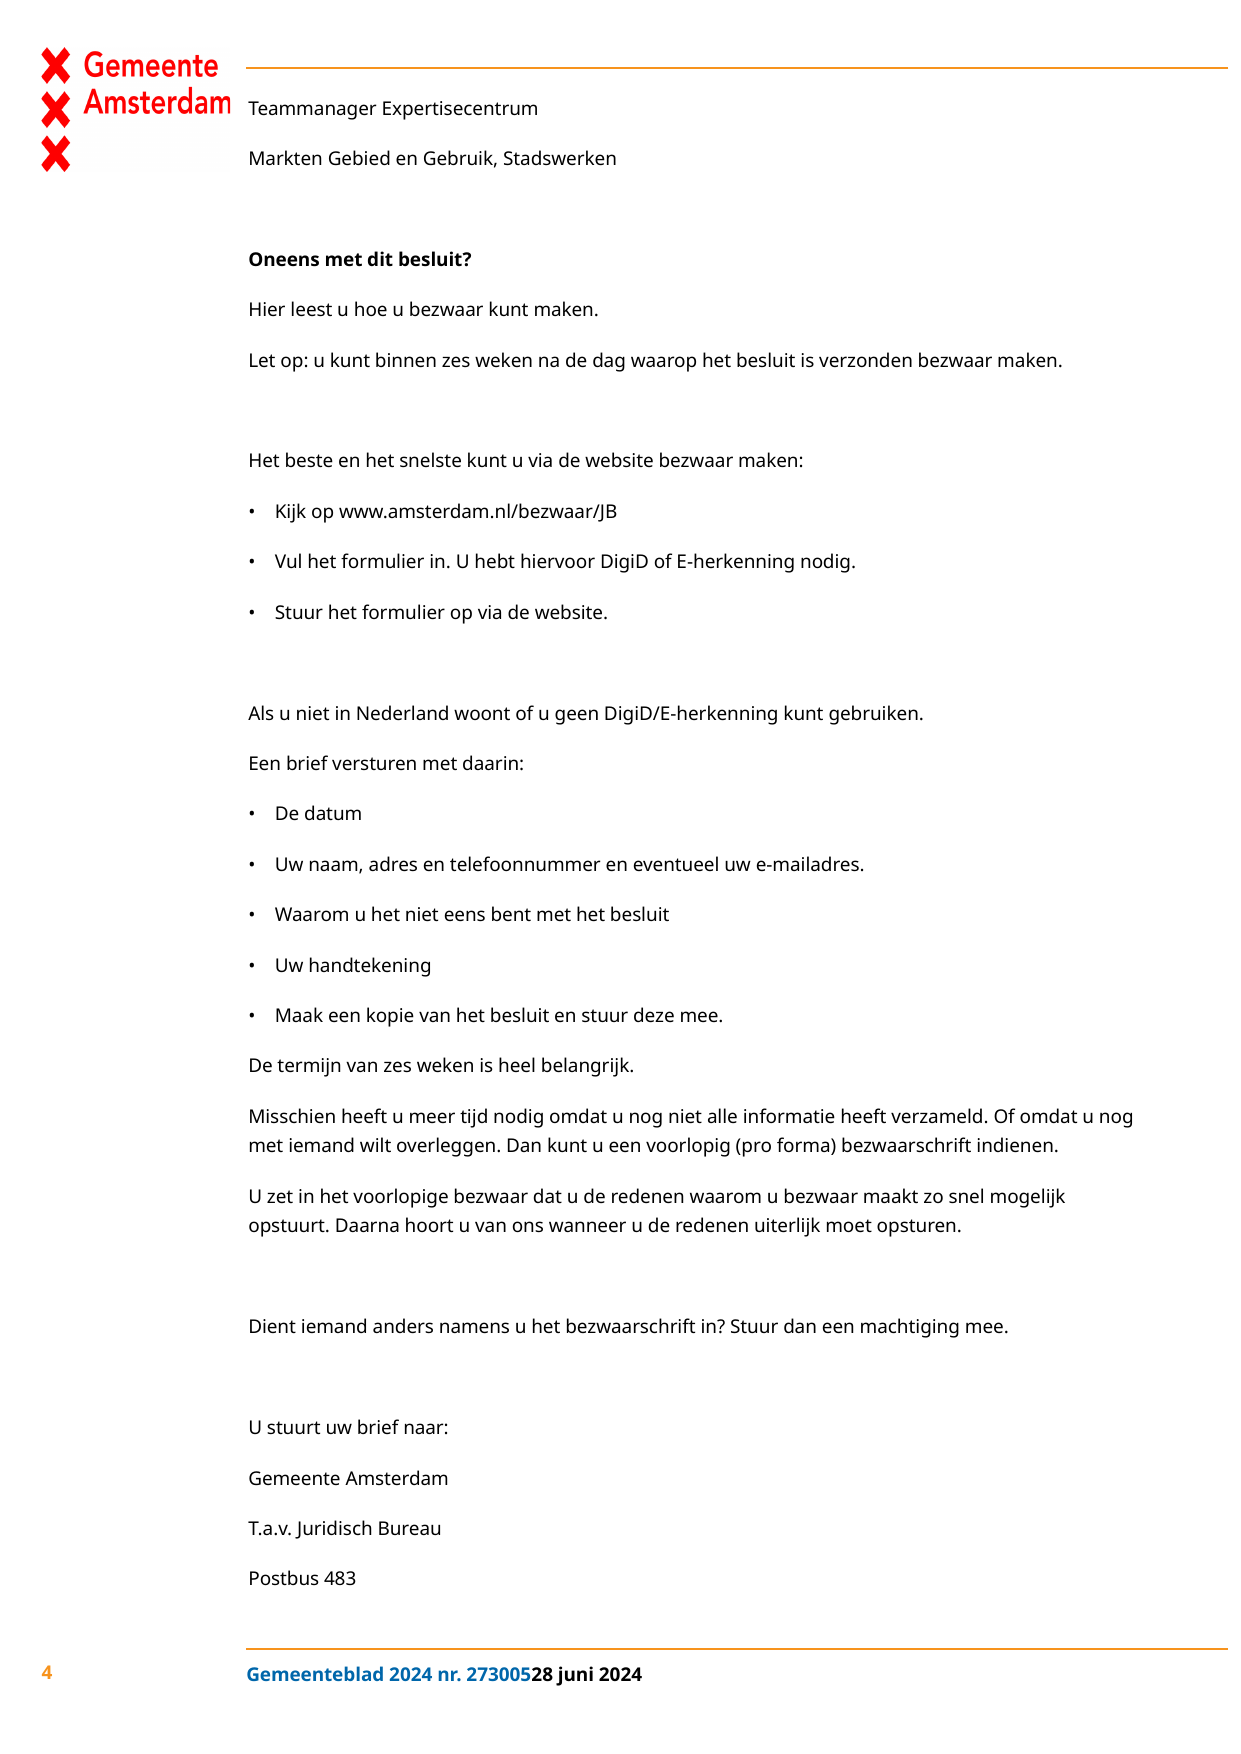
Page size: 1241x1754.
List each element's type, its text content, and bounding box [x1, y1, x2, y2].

text Gemeente Amsterdam [248, 1465, 1152, 1491]
text Teammanager Expertisecentrum [248, 95, 1152, 121]
text Oneens met dit besluit? [248, 246, 1152, 272]
text • Waarom u het niet eens bent met het besluit [248, 901, 1152, 927]
text Markten Gebied en Gebruik, Stadswerken [248, 145, 1152, 171]
text Misschien heeft u meer tijd nodig omdat u nog niet alle informatie heeft verzameld. Of omdat u nog met iemand wilt overleggen. Dan kunt u een voorlopig (pro forma) bezwaarschrift indienen. [248, 1103, 1152, 1158]
text • Maak een kopie van het besluit en stuur deze mee. [248, 1002, 1152, 1028]
text • Stuur het formulier op via de website. [248, 599, 1152, 625]
text Postbus 483 [248, 1566, 1152, 1591]
text • Kijk op www.amsterdam.nl/bezwaar/JB [248, 498, 1152, 524]
text • Uw handtekening [248, 952, 1152, 978]
text U zet in het voorlopige bezwaar dat u de redenen waarom u bezwaar maakt zo snel mogelijk opstuurt. Daarna hoort u van ons wanneer u de redenen uiterlijk moet opsturen. [248, 1183, 1152, 1238]
text • Vul het formulier in. U hebt hiervoor DigiD of E-herkenning nodig. [248, 548, 1152, 574]
text De termijn van zes weken is heel belangrijk. [248, 1053, 1152, 1078]
text Als u niet in Nederland woont of u geen DigiD/E-herkenning kunt gebruiken. [248, 700, 1152, 726]
text Het beste en het snelste kunt u via de website bezwaar maken: [248, 448, 1152, 473]
text T.a.v. Juridisch Bureau [248, 1515, 1152, 1541]
text Dient iemand anders namens u het bezwaarschrift in? Stuur dan een machtiging mee. [248, 1313, 1152, 1339]
text • Uw naam, adres en telefoonnummer en eventueel uw e-mailadres. [248, 851, 1152, 877]
text Een brief versturen met daarin: [248, 750, 1152, 776]
text U stuurt uw brief naar: [248, 1414, 1152, 1440]
text Hier leest u hoe u bezwaar kunt maken. [248, 296, 1152, 322]
picture [41, 47, 231, 172]
text Let op: u kunt binnen zes weken na de dag waarop het besluit is verzonden bezwaar maken. [248, 347, 1152, 373]
text • De datum [248, 801, 1152, 826]
